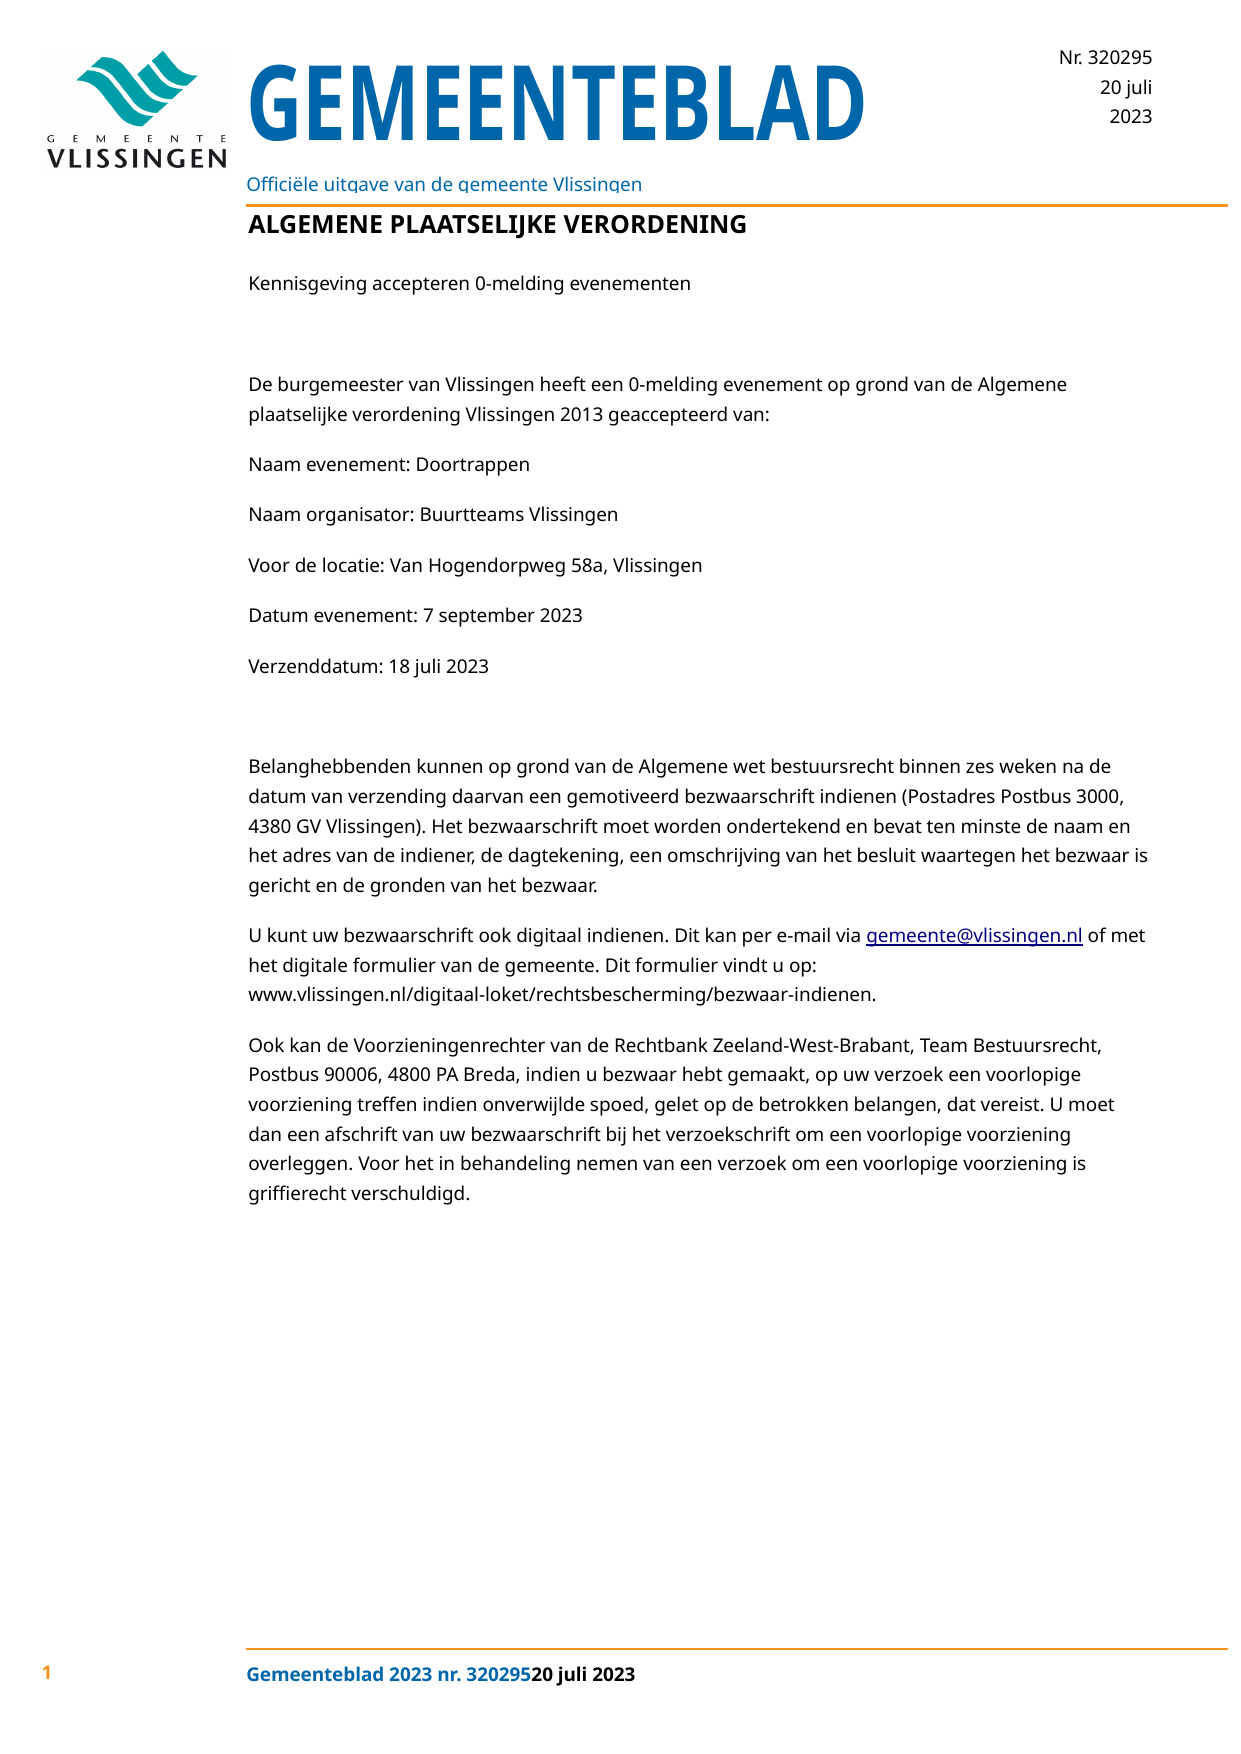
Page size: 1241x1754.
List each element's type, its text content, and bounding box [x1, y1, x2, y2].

text Belanghebbenden kunnen op grond van de Algemene wet bestuursrecht binnen zes weken na de datum van verzending daarvan een gemotiveerd bezwaarschrift indienen (Postadres Postbus 3000, 4380 GV Vlissingen). Het bezwaarschrift moet worden ondertekend en bevat ten minste de naam en het adres van de indiener, de dagtekening, een omschrijving van het besluit waartegen het bezwaar is gericht en de gronden van het bezwaar. [248, 754, 1152, 898]
text Ook kan de Voorzieningenrechter van de Rechtbank Zeeland-West-Brabant, Team Bestuursrecht, Postbus 90006, 4800 PA Breda, indien u bezwaar hebt gemaakt, op uw verzoek een voorlopige voorziening treffen indien onverwijlde spoed, gelet op de betrokken belangen, dat vereist. U moet dan een afschrift van uw bezwaarschrift bij het verzoekschrift om een voorlopige voorziening overleggen. Voor het in behandeling nemen van een verzoek om een voorlopige voorziening is griffierecht verschuldigd. [248, 1032, 1152, 1206]
text ALGEMENE PLAATSELIJKE VERORDENING [248, 207, 1152, 241]
text De burgemeester van Vlissingen heeft een 0-melding evenement op grond van de Algemene plaatselijke verordening Vlissingen 2013 geaccepteerd van: [248, 371, 1152, 426]
text Voor de locatie: Van Hogendorpweg 58a, Vlissingen [248, 552, 1152, 578]
text Naam evenement: Doortrappen [248, 451, 1152, 477]
text Naam organisator: Buurtteams Vlissingen [248, 502, 1152, 527]
text U kunt uw bezwaarschrift ook digitaal indienen. Dit kan per e-mail via gemeente@vlissingen.nl of met het digitale formulier van de gemeente. Dit formulier vindt u op: www.vlissingen.nl/digitaal-loket/rechtsbescherming/bezwaar-indienen. [248, 922, 1152, 1007]
picture [41, 47, 231, 172]
text Kennisgeving accepteren 0-melding evenementen [248, 270, 1152, 296]
text Verzenddatum: 18 juli 2023 [248, 653, 1152, 678]
text Datum evenement: 7 september 2023 [248, 602, 1152, 628]
